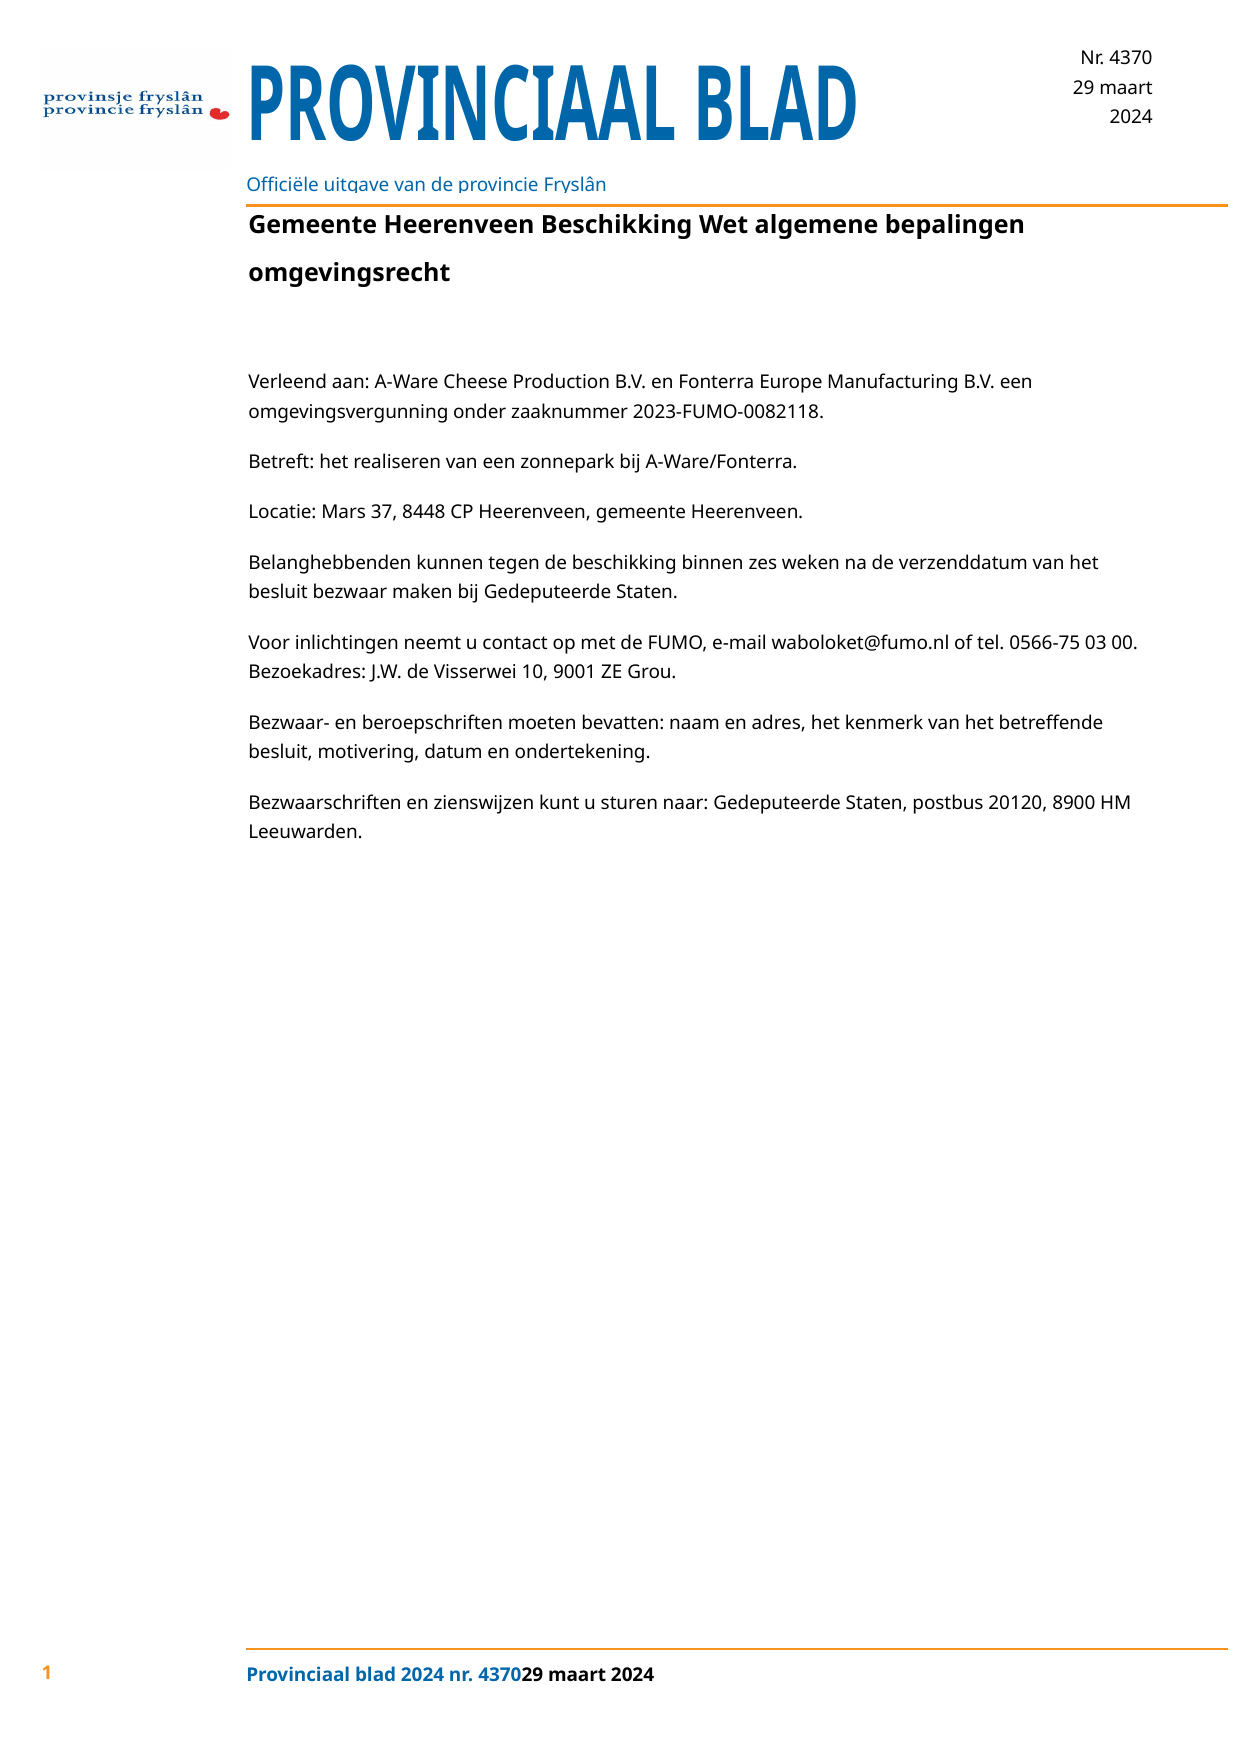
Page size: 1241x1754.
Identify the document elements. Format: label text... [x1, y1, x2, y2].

picture [41, 47, 231, 172]
text Locatie: Mars 37, 8448 CP Heerenveen, gemeente Heerenveen. [248, 499, 1152, 524]
text Bezwaarschriften en zienswijzen kunt u sturen naar: Gedeputeerde Staten, postbus 20120, 8900 HM Leeuwarden. [248, 789, 1152, 844]
text Bezwaar- en beroepschriften moeten bevatten: naam en adres, het kenmerk van het betreffende besluit, motivering, datum en ondertekening. [248, 709, 1152, 764]
text Voor inlichtingen neemt u contact op met de FUMO, e-mail waboloket@fumo.nl of tel. 0566-75 03 00. Bezoekadres: J.W. de Visserwei 10, 9001 ZE Grou. [248, 629, 1152, 684]
text Gemeente Heerenveen Beschikking Wet algemene bepalingen omgevingsrecht [248, 207, 1152, 288]
text Verleend aan: A-Ware Cheese Production B.V. en Fonterra Europe Manufacturing B.V. een omgevingsvergunning onder zaaknummer 2023-FUMO-0082118. [248, 368, 1152, 424]
text Betreft: het realiseren van een zonnepark bij A-Ware/Fonterra. [248, 448, 1152, 474]
text Belanghebbenden kunnen tegen de beschikking binnen zes weken na de verzenddatum van het besluit bezwaar maken bij Gedeputeerde Staten. [248, 549, 1152, 604]
